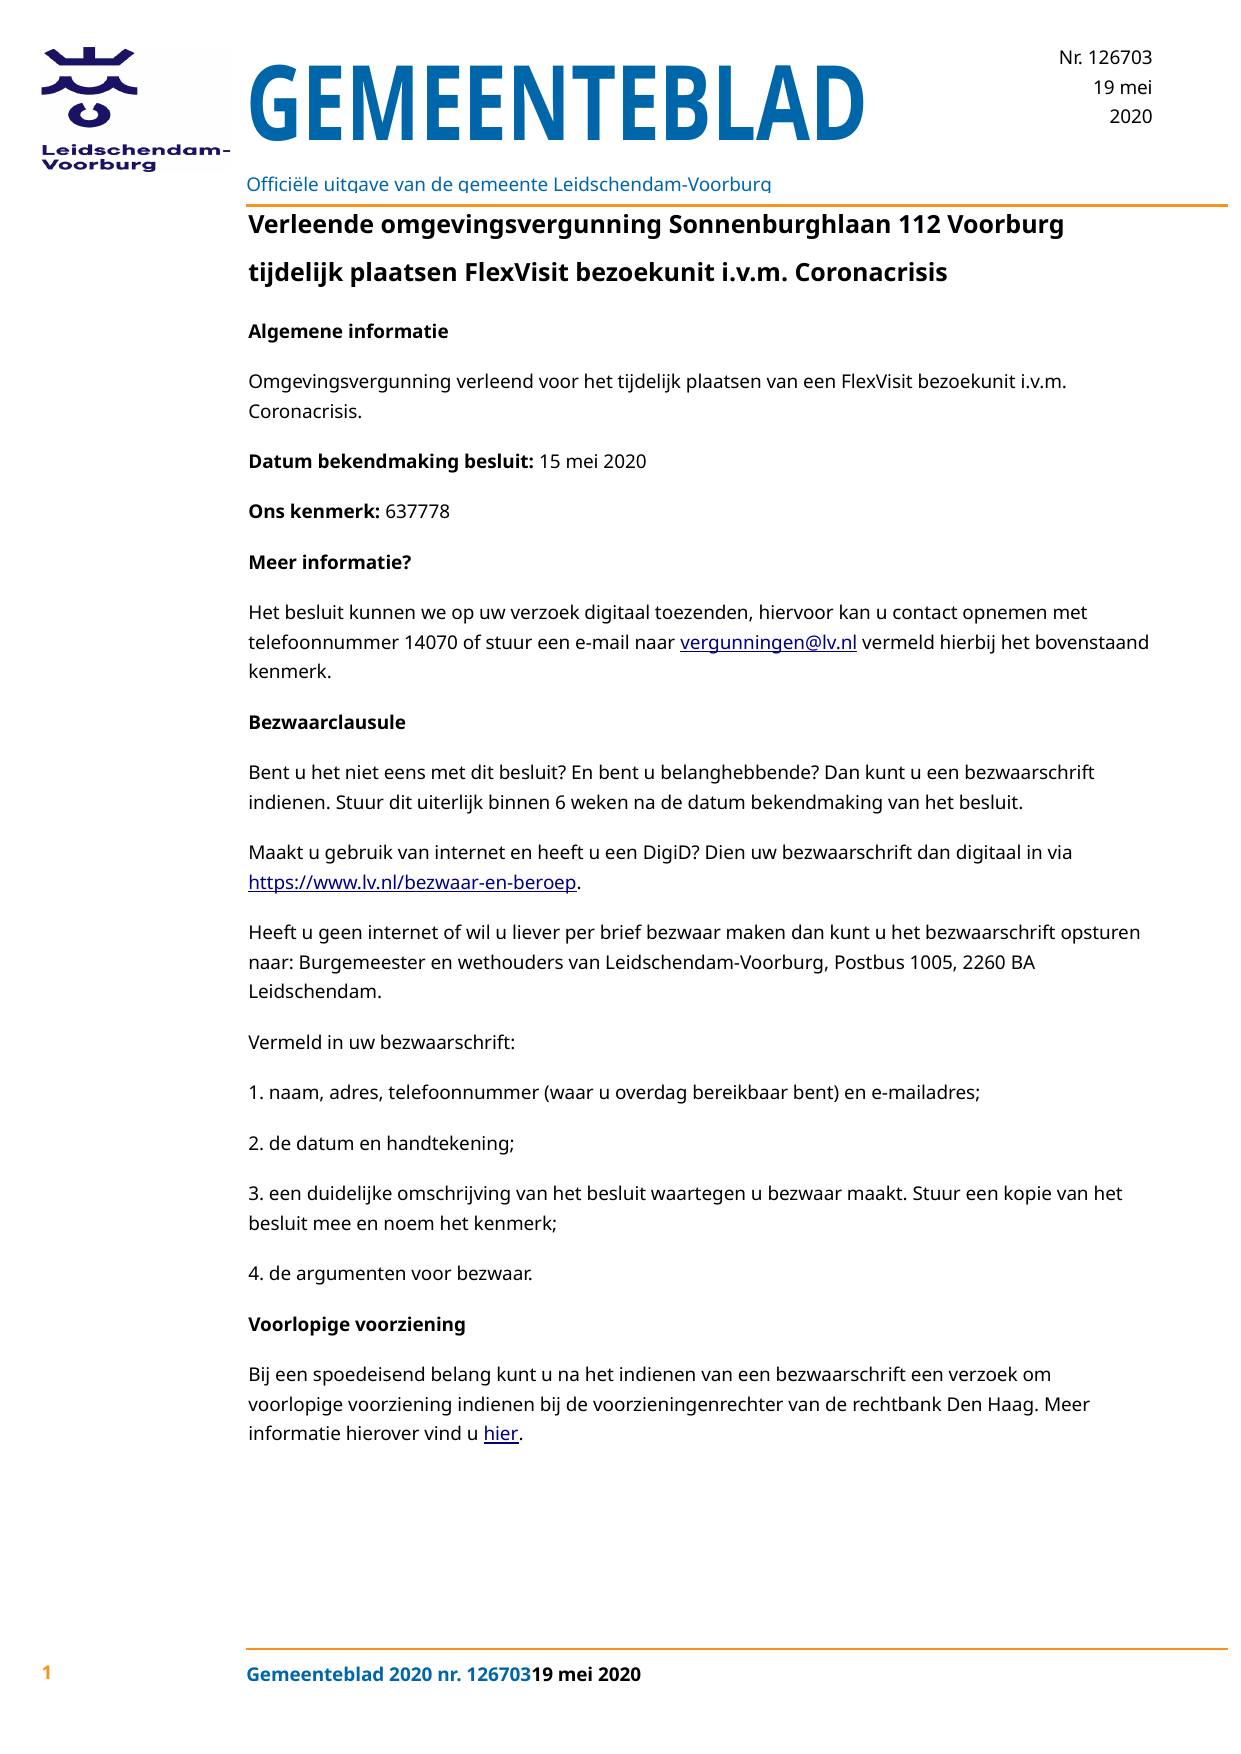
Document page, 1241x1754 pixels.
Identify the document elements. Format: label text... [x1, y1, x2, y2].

text Meer informatie? [248, 549, 1152, 575]
text 1. naam, adres, telefoonnummer (waar u overdag bereikbaar bent) en e-mailadres; [248, 1079, 1152, 1105]
text 4. de argumenten voor bezwaar. [248, 1260, 1152, 1286]
text Bij een spoedeisend belang kunt u na het indienen van een bezwaarschrift een verzoek om voorlopige voorziening indienen bij de voorzieningenrechter van de rechtbank Den Haag. Meer informatie hierover vind u hier. [248, 1361, 1152, 1446]
text Datum bekendmaking besluit: 15 mei 2020 [248, 448, 1152, 474]
text Het besluit kunnen we op uw verzoek digitaal toezenden, hiervoor kan u contact opnemen met telefoonnummer 14070 of stuur een e-mail naar vergunningen@lv.nl vermeld hierbij het bovenstaand kenmerk. [248, 599, 1152, 684]
text Bezwaarclausule [248, 709, 1152, 735]
text Algemene informatie [248, 318, 1152, 344]
text Vermeld in uw bezwaarschrift: [248, 1029, 1152, 1055]
text Maakt u gebruik van internet en heeft u een DigiD? Dien uw bezwaarschrift dan digitaal in via https://www.lv.nl/bezwaar-en-beroep. [248, 839, 1152, 895]
text Omgevingsvergunning verleend voor het tijdelijk plaatsen van een FlexVisit bezoekunit i.v.m. Coronacrisis. [248, 368, 1152, 424]
text 3. een duidelijke omschrijving van het besluit waartegen u bezwaar maakt. Stuur een kopie van het besluit mee en noem het kenmerk; [248, 1180, 1152, 1236]
text Ons kenmerk: 637778 [248, 499, 1152, 524]
text Verleende omgevingsvergunning Sonnenburghlaan 112 Voorburg tijdelijk plaatsen FlexVisit bezoekunit i.v.m. Coronacrisis [248, 207, 1152, 288]
picture [41, 47, 231, 172]
text Voorlopige voorziening [248, 1311, 1152, 1337]
text Bent u het niet eens met dit besluit? En bent u belanghebbende? Dan kunt u een bezwaarschrift indienen. Stuur dit uiterlijk binnen 6 weken na de datum bekendmaking van het besluit. [248, 759, 1152, 815]
text Heeft u geen internet of wil u liever per brief bezwaar maken dan kunt u het bezwaarschrift opsturen naar: Burgemeester en wethouders van Leidschendam-Voorburg, Postbus 1005, 2260 BA Leidschendam. [248, 919, 1152, 1004]
text 2. de datum en handtekening; [248, 1130, 1152, 1156]
